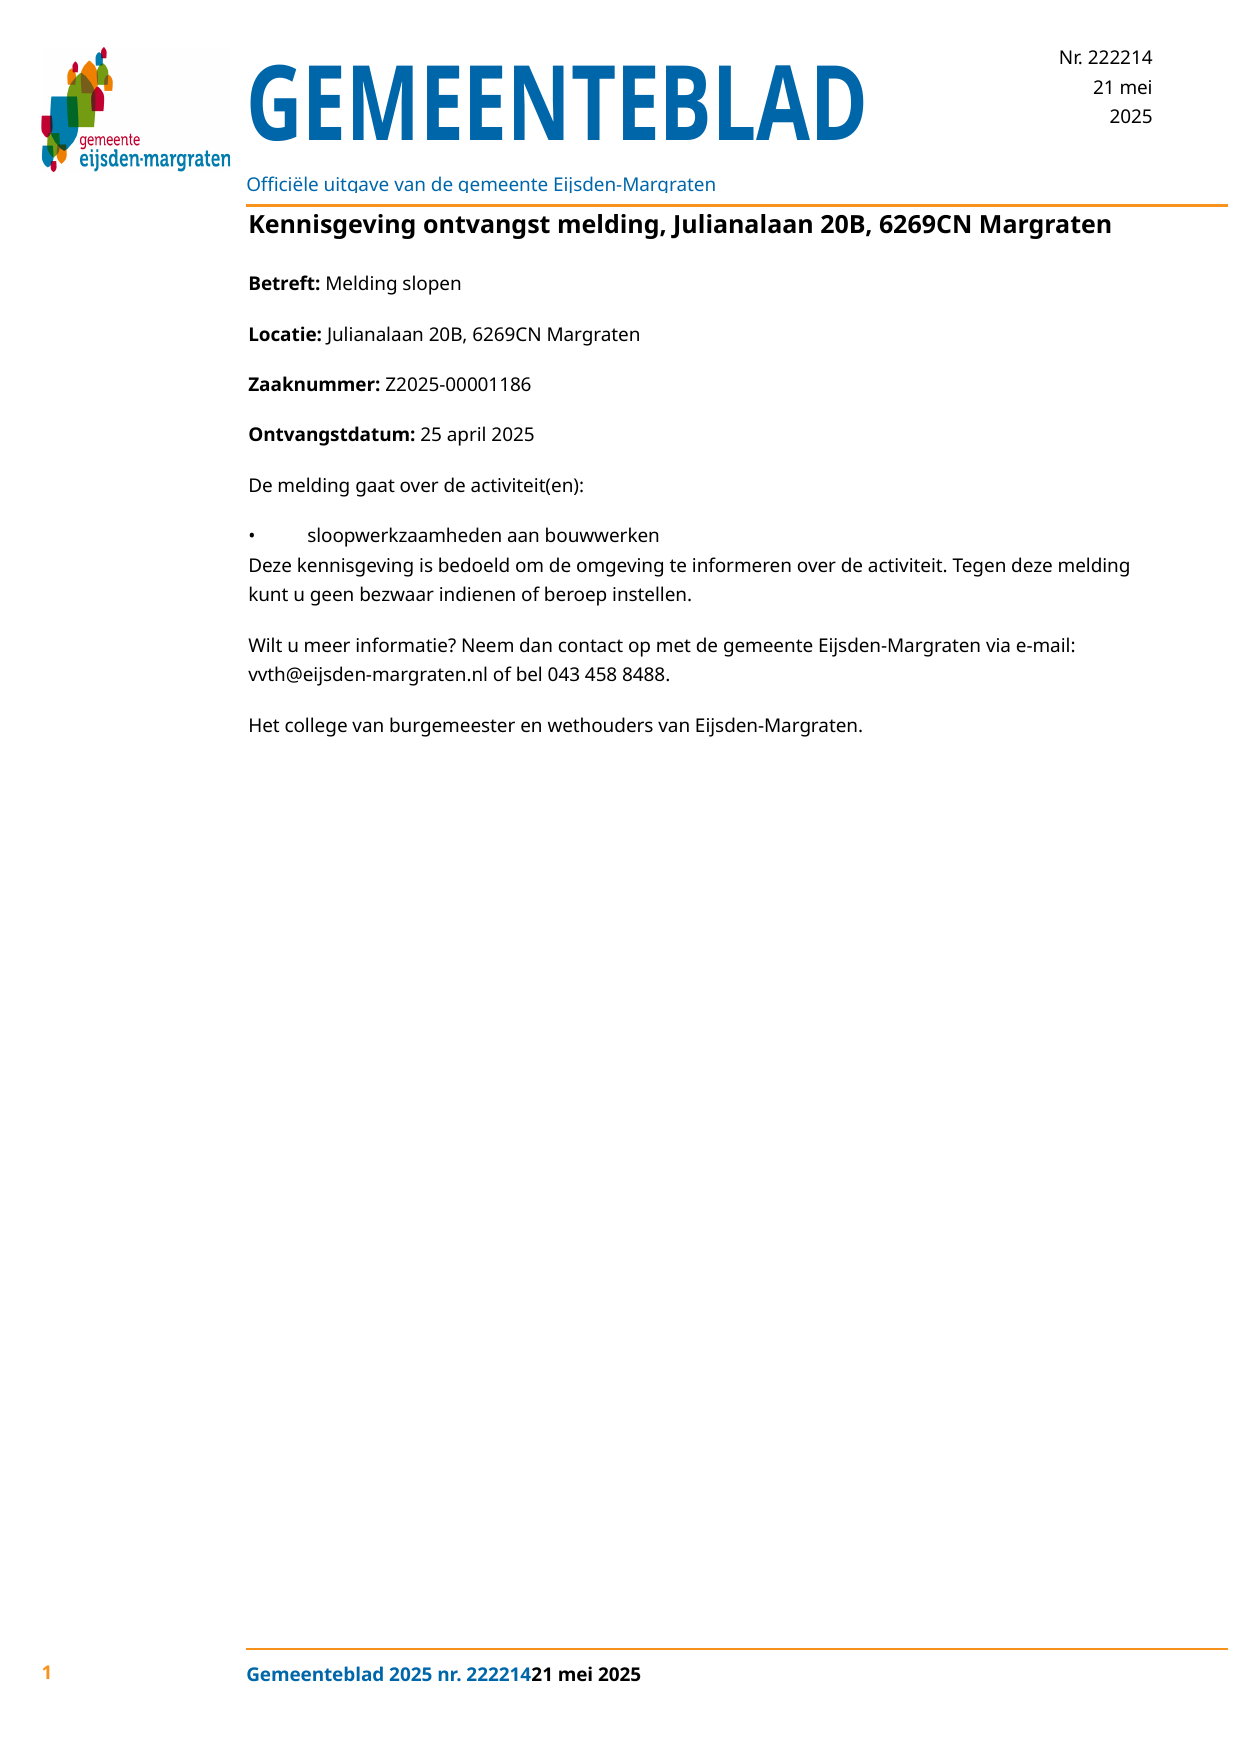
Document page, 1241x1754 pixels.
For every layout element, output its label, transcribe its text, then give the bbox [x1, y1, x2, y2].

text Het college van burgemeester en wethouders van Eijsden-Margraten. [248, 712, 1152, 738]
list sloopwerkzaamheden aan bouwwerken [248, 522, 1152, 548]
text Kennisgeving ontvangst melding, Julianalaan 20B, 6269CN Margraten [248, 207, 1152, 241]
text Deze kennisgeving is bedoeld om de omgeving te informeren over de activiteit. Tegen deze melding kunt u geen bezwaar indienen of beroep instellen. [248, 552, 1152, 607]
text Zaaknummer: Z2025-00001186 [248, 371, 1152, 397]
text Locatie: Julianalaan 20B, 6269CN Margraten [248, 321, 1152, 346]
picture [41, 47, 231, 172]
text De melding gaat over de activiteit(en): [248, 472, 1152, 498]
text Ontvangstdatum: 25 april 2025 [248, 422, 1152, 447]
text Wilt u meer informatie? Neem dan contact op met de gemeente Eijsden-Margraten via e-mail: vvth@eijsden-margraten.nl of bel 043 458 8488. [248, 632, 1152, 687]
text Betreft: Melding slopen [248, 270, 1152, 296]
